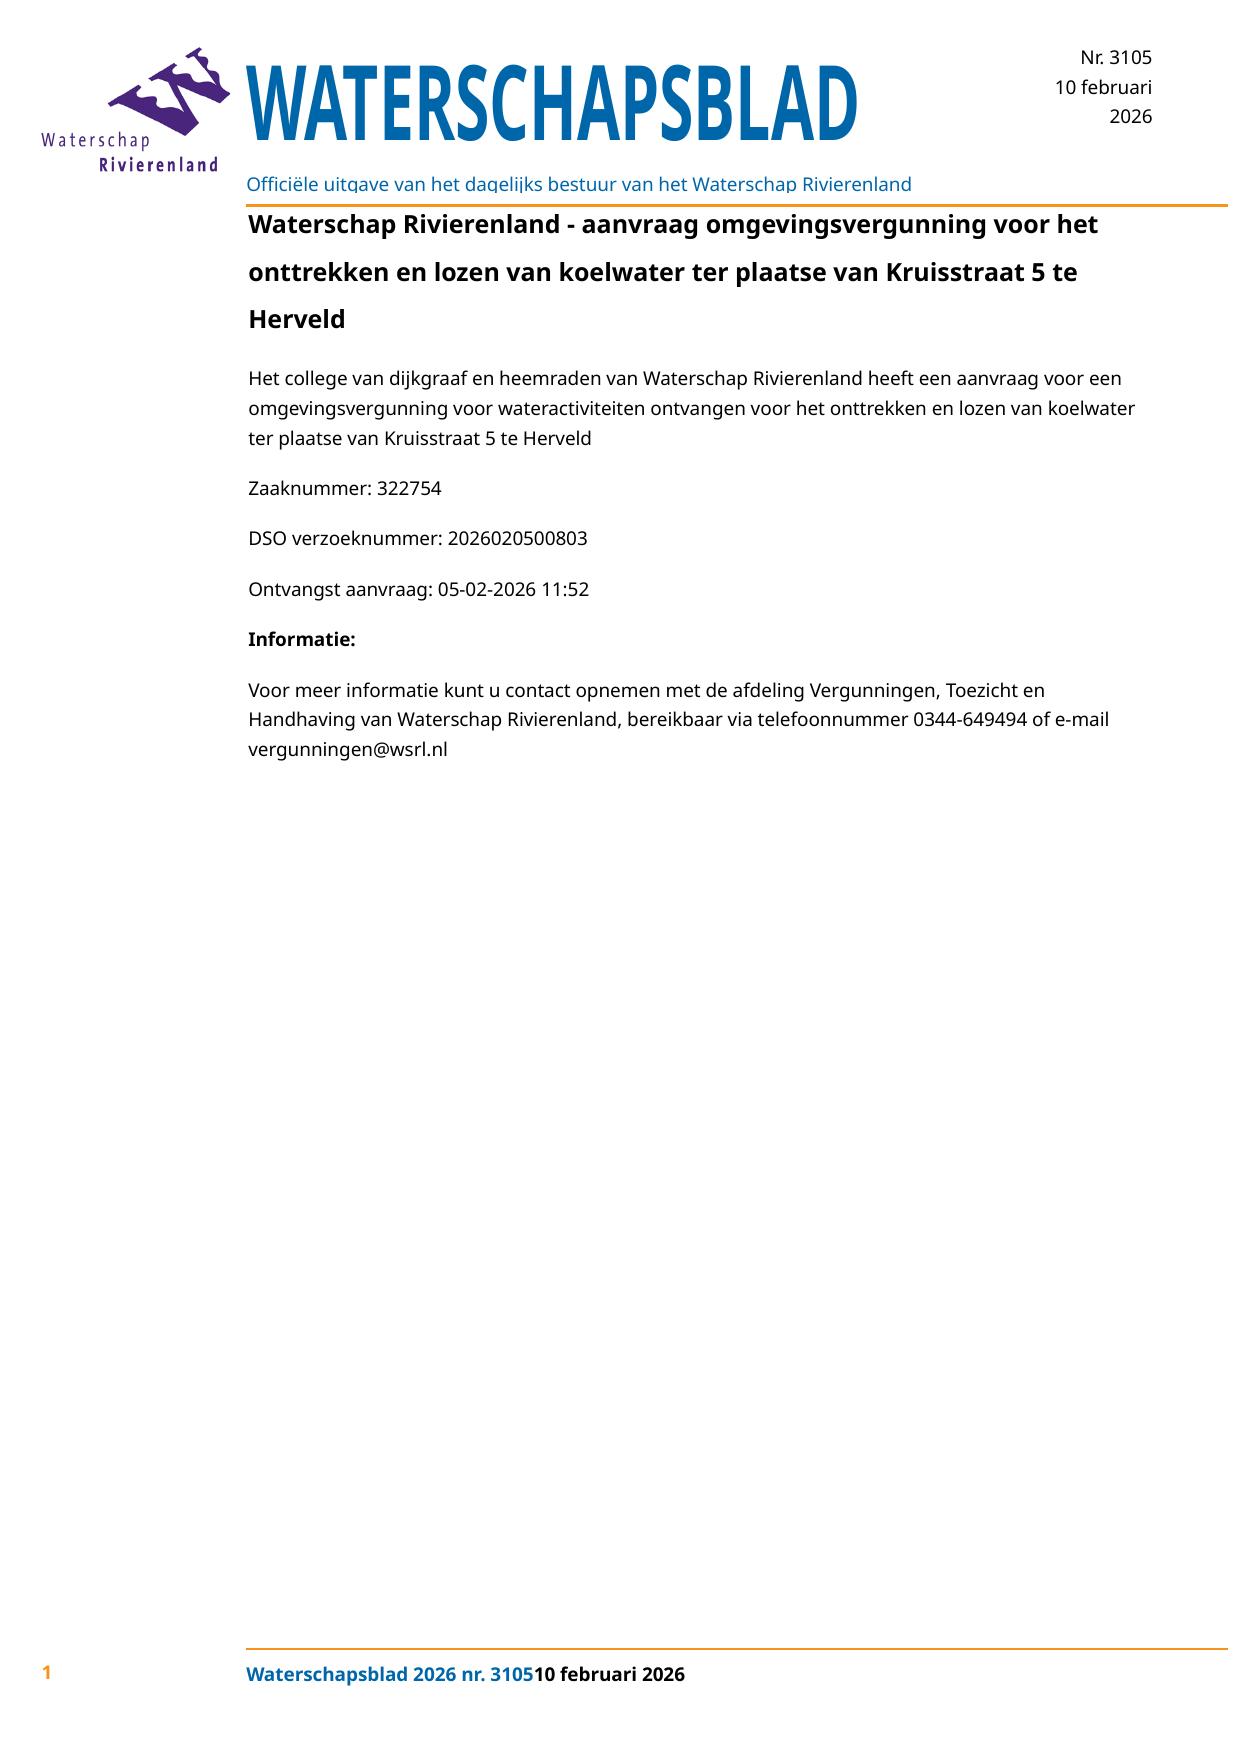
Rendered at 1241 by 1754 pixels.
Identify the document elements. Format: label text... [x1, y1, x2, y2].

picture [41, 47, 231, 172]
text Informatie: [248, 626, 1152, 652]
text Het college van dijkgraaf en heemraden van Waterschap Rivierenland heeft een aanvraag voor een omgevingsvergunning voor wateractiviteiten ontvangen voor het onttrekken en lozen van koelwater ter plaatse van Kruisstraat 5 te Herveld [248, 366, 1152, 450]
text DSO verzoeknummer: 2026020500803 [248, 526, 1152, 551]
text Voor meer informatie kunt u contact opnemen met de afdeling Vergunningen, Toezicht en Handhaving van Waterschap Rivierenland, bereikbaar via telefoonnummer 0344-649494 of e-mail vergunningen@wsrl.nl [248, 677, 1152, 762]
text Ontvangst aanvraag: 05-02-2026 11:52 [248, 576, 1152, 602]
text Zaaknummer: 322754 [248, 475, 1152, 501]
text Waterschap Rivierenland - aanvraag omgevingsvergunning voor het onttrekken en lozen van koelwater ter plaatse van Kruisstraat 5 te Herveld [248, 207, 1152, 336]
